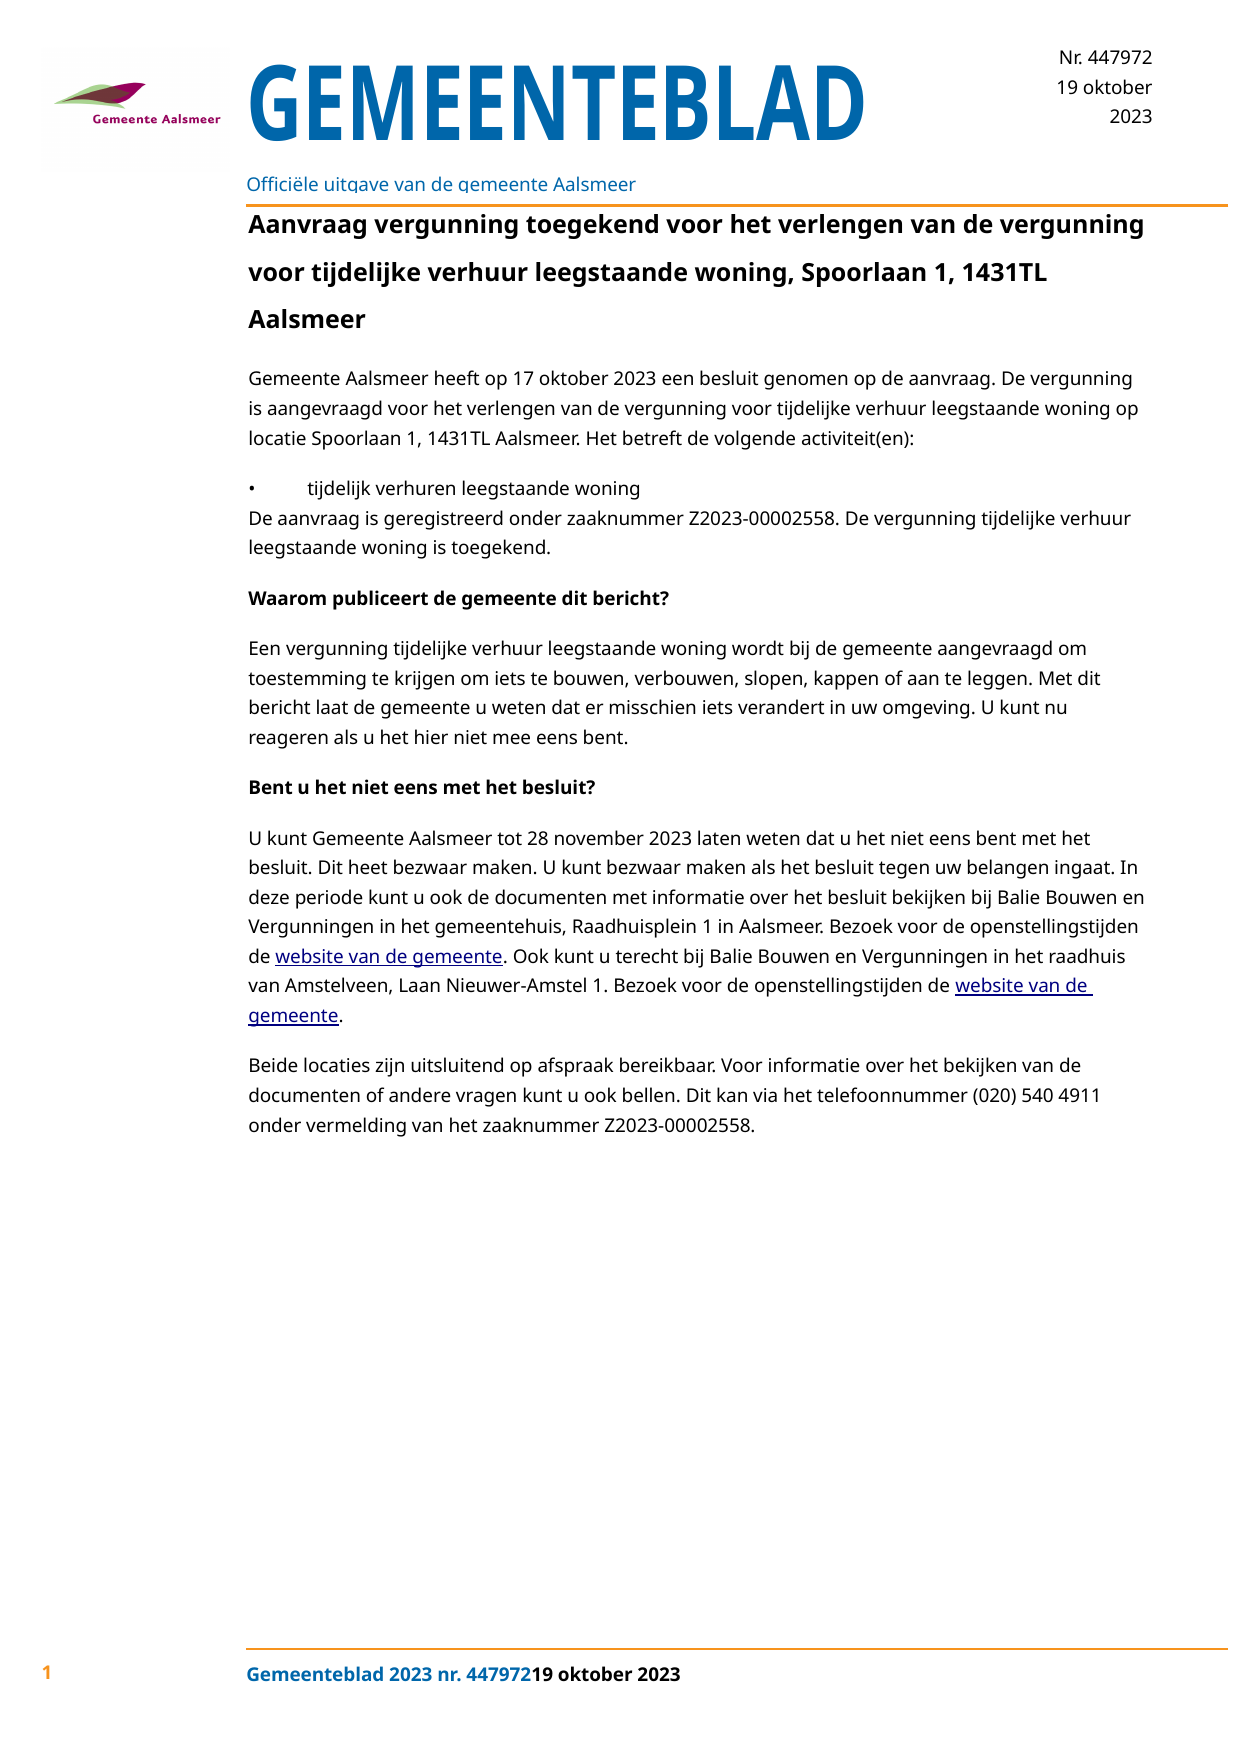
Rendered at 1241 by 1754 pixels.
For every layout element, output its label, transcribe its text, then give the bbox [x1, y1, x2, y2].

picture [41, 47, 231, 172]
text De aanvraag is geregistreerd onder zaaknummer Z2023-00002558. De vergunning tijdelijke verhuur leegstaande woning is toegekend. [248, 505, 1152, 560]
text Bent u het niet eens met het besluit? [248, 774, 1152, 800]
text Aanvraag vergunning toegekend voor het verlengen van de vergunning voor tijdelijke verhuur leegstaande woning, Spoorlaan 1, 1431TL Aalsmeer [248, 207, 1152, 336]
text Een vergunning tijdelijke verhuur leegstaande woning wordt bij de gemeente aangevraagd om toestemming te krijgen om iets te bouwen, verbouwen, slopen, kappen of aan te leggen. Met dit bericht laat de gemeente u weten dat er misschien iets verandert in uw omgeving. U kunt nu reageren als u het hier niet mee eens bent. [248, 635, 1152, 749]
text Waarom publiceert de gemeente dit bericht? [248, 585, 1152, 610]
list tijdelijk verhuren leegstaande woning [248, 475, 1152, 501]
text Gemeente Aalsmeer heeft op 17 oktober 2023 een besluit genomen op de aanvraag. De vergunning is aangevraagd voor het verlengen van de vergunning voor tijdelijke verhuur leegstaande woning op locatie Spoorlaan 1, 1431TL Aalsmeer. Het betreft de volgende activiteit(en): [248, 366, 1152, 450]
text Beide locaties zijn uitsluitend op afspraak bereikbaar. Voor informatie over het bekijken van de documenten of andere vragen kunt u ook bellen. Dit kan via het telefoonnummer (020) 540 4911 onder vermelding van het zaaknummer Z2023-00002558. [248, 1053, 1152, 1137]
text U kunt Gemeente Aalsmeer tot 28 november 2023 laten weten dat u het niet eens bent met het besluit. Dit heet bezwaar maken. U kunt bezwaar maken als het besluit tegen uw belangen ingaat. In deze periode kunt u ook de documenten met informatie over het besluit bekijken bij Balie Bouwen en Vergunningen in het gemeentehuis, Raadhuisplein 1 in Aalsmeer. Bezoek voor de openstellingstijden de website van de gemeente. Ook kunt u terecht bij Balie Bouwen en Vergunningen in het raadhuis van Amstelveen, Laan Nieuwer-Amstel 1. Bezoek voor de openstellingstijden de website van de gemeente. [248, 825, 1152, 1028]
